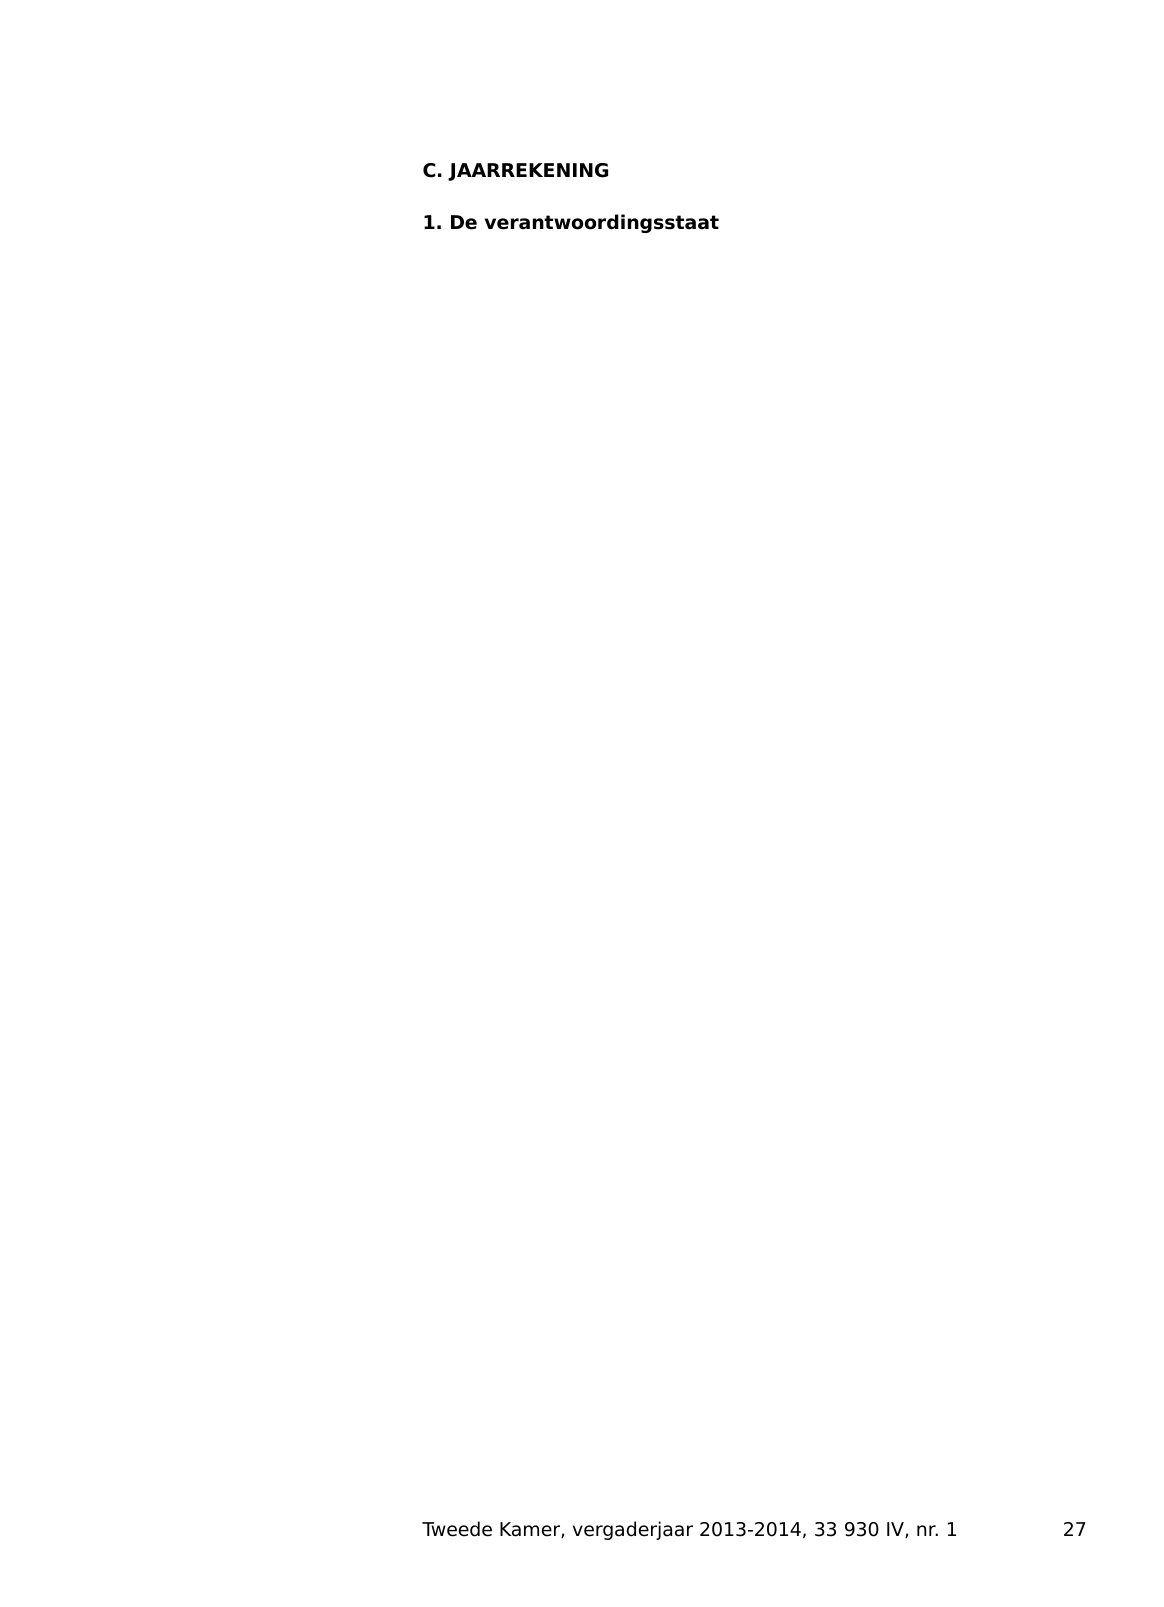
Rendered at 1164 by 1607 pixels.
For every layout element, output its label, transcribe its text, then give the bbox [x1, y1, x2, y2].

subtitle 1. De verantwoordingsstaat [422, 212, 1087, 234]
subtitle C. JAARREKENING [422, 160, 1087, 182]
